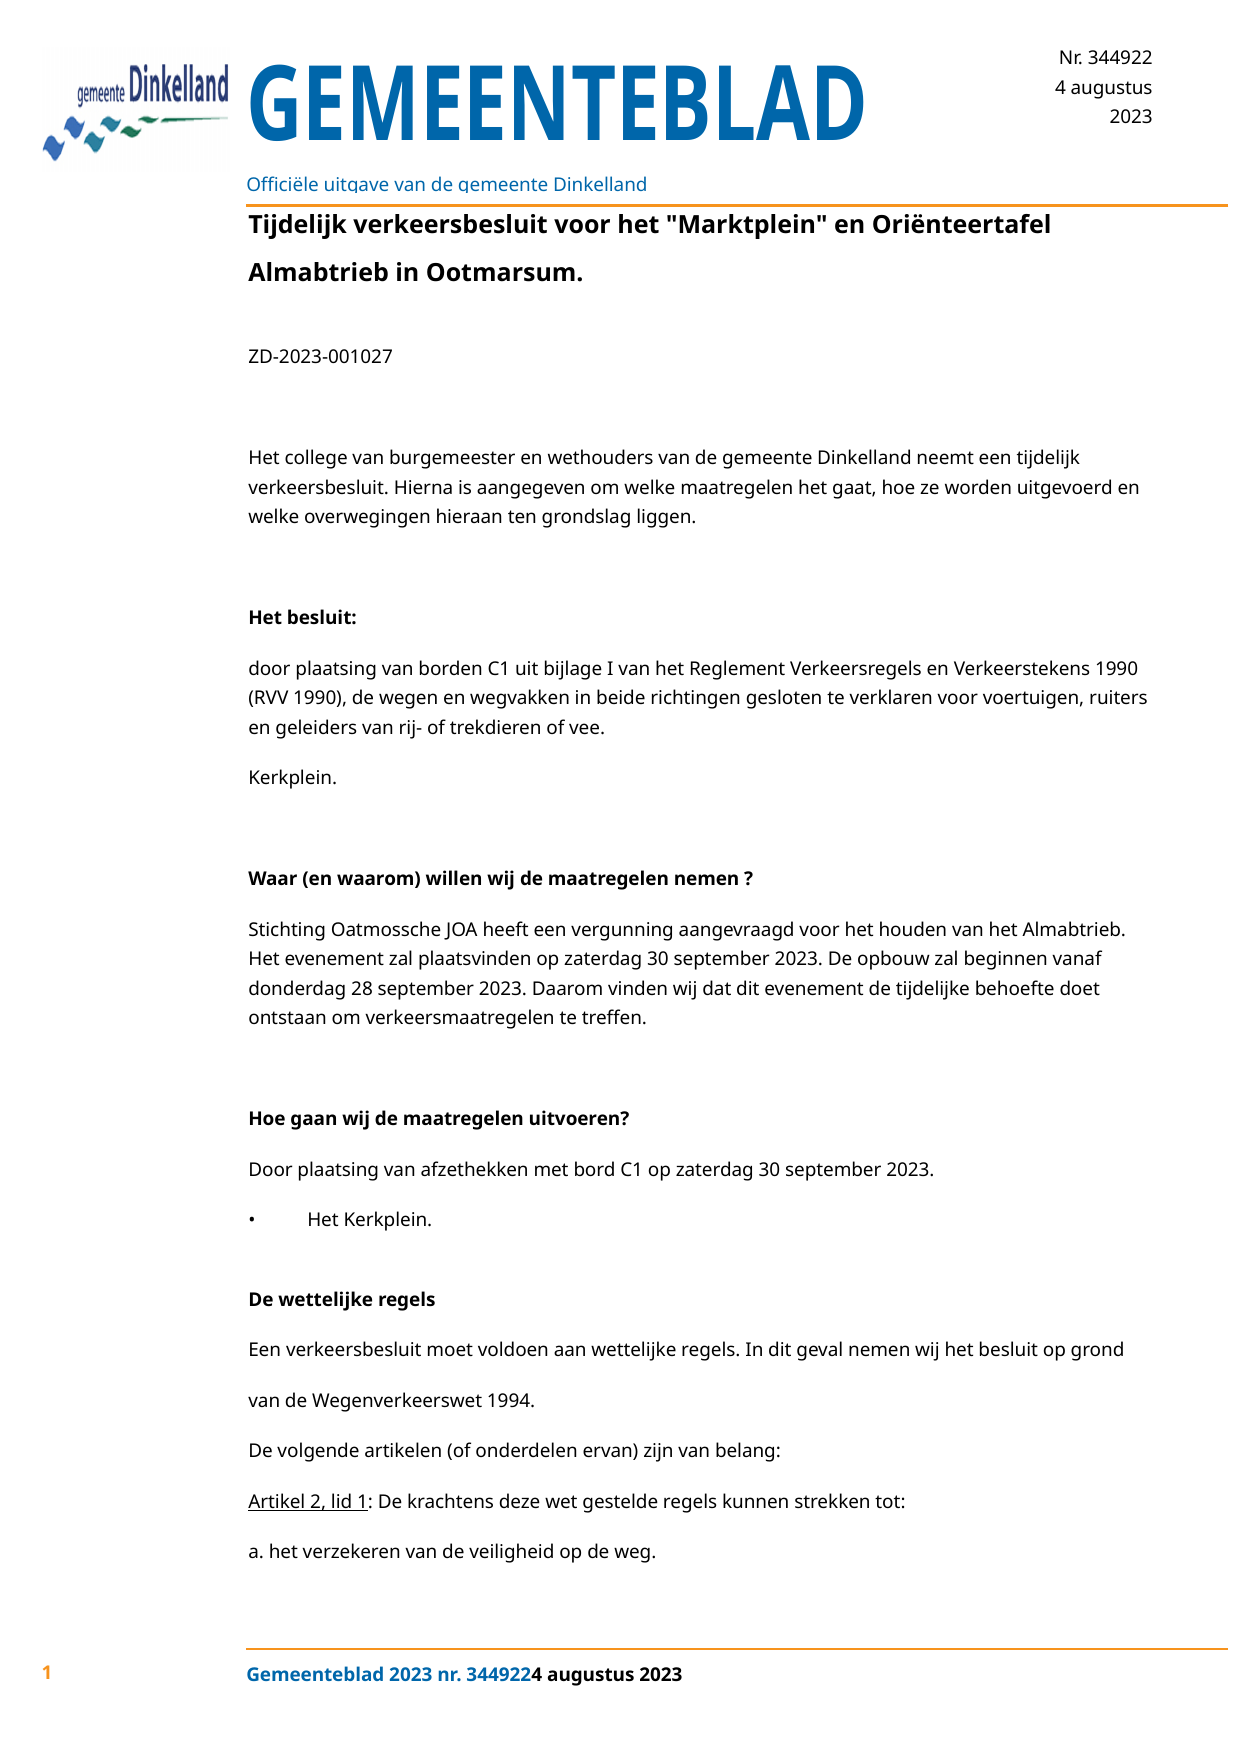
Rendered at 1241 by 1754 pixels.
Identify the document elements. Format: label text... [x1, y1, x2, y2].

text Stichting Oatmossche JOA heeft een vergunning aangevraagd voor het houden van het Almabtrieb. Het evenement zal plaatsvinden op zaterdag 30 september 2023. De opbouw zal beginnen vanaf donderdag 28 september 2023. Daarom vinden wij dat dit evenement de tijdelijke behoefte doet ontstaan om verkeersmaatregelen te treffen. [248, 916, 1152, 1030]
text Artikel 2, lid 1: De krachtens deze wet gestelde regels kunnen strekken tot: [248, 1488, 1152, 1513]
text Het college van burgemeester en wethouders van de gemeente Dinkelland neemt een tijdelijk verkeersbesluit. Hierna is aangegeven om welke maatregelen het gaat, hoe ze worden uitgevoerd en welke overwegingen hieraan ten grondslag liggen. [248, 444, 1152, 529]
text van de Wegenverkeerswet 1994. [248, 1387, 1152, 1413]
text De volgende artikelen (of onderdelen ervan) zijn van belang: [248, 1437, 1152, 1463]
picture [41, 47, 231, 172]
text Waar (en waarom) willen wij de maatregelen nemen ? [248, 865, 1152, 891]
text ZD-2023-001027 [248, 344, 1152, 369]
text Het besluit: [248, 604, 1152, 630]
text De wettelijke regels [248, 1286, 1152, 1312]
list Het Kerkplein. [248, 1206, 1152, 1232]
text Tijdelijk verkeersbesluit voor het "Marktplein" en Oriënteertafel Almabtrieb in Ootmarsum. [248, 207, 1152, 288]
text door plaatsing van borden C1 uit bijlage I van het Reglement Verkeersregels en Verkeerstekens 1990 (RVV 1990), de wegen en wegvakken in beide richtingen gesloten te verklaren voor voertuigen, ruiters en geleiders van rij- of trekdieren of vee. [248, 655, 1152, 740]
text Door plaatsing van afzethekken met bord C1 op zaterdag 30 september 2023. [248, 1156, 1152, 1181]
text Hoe gaan wij de maatregelen uitvoeren? [248, 1105, 1152, 1131]
text a. het verzekeren van de veiligheid op de weg. [248, 1538, 1152, 1564]
text Kerkplein. [248, 764, 1152, 790]
text Een verkeersbesluit moet voldoen aan wettelijke regels. In dit geval nemen wij het besluit op grond [248, 1337, 1152, 1362]
